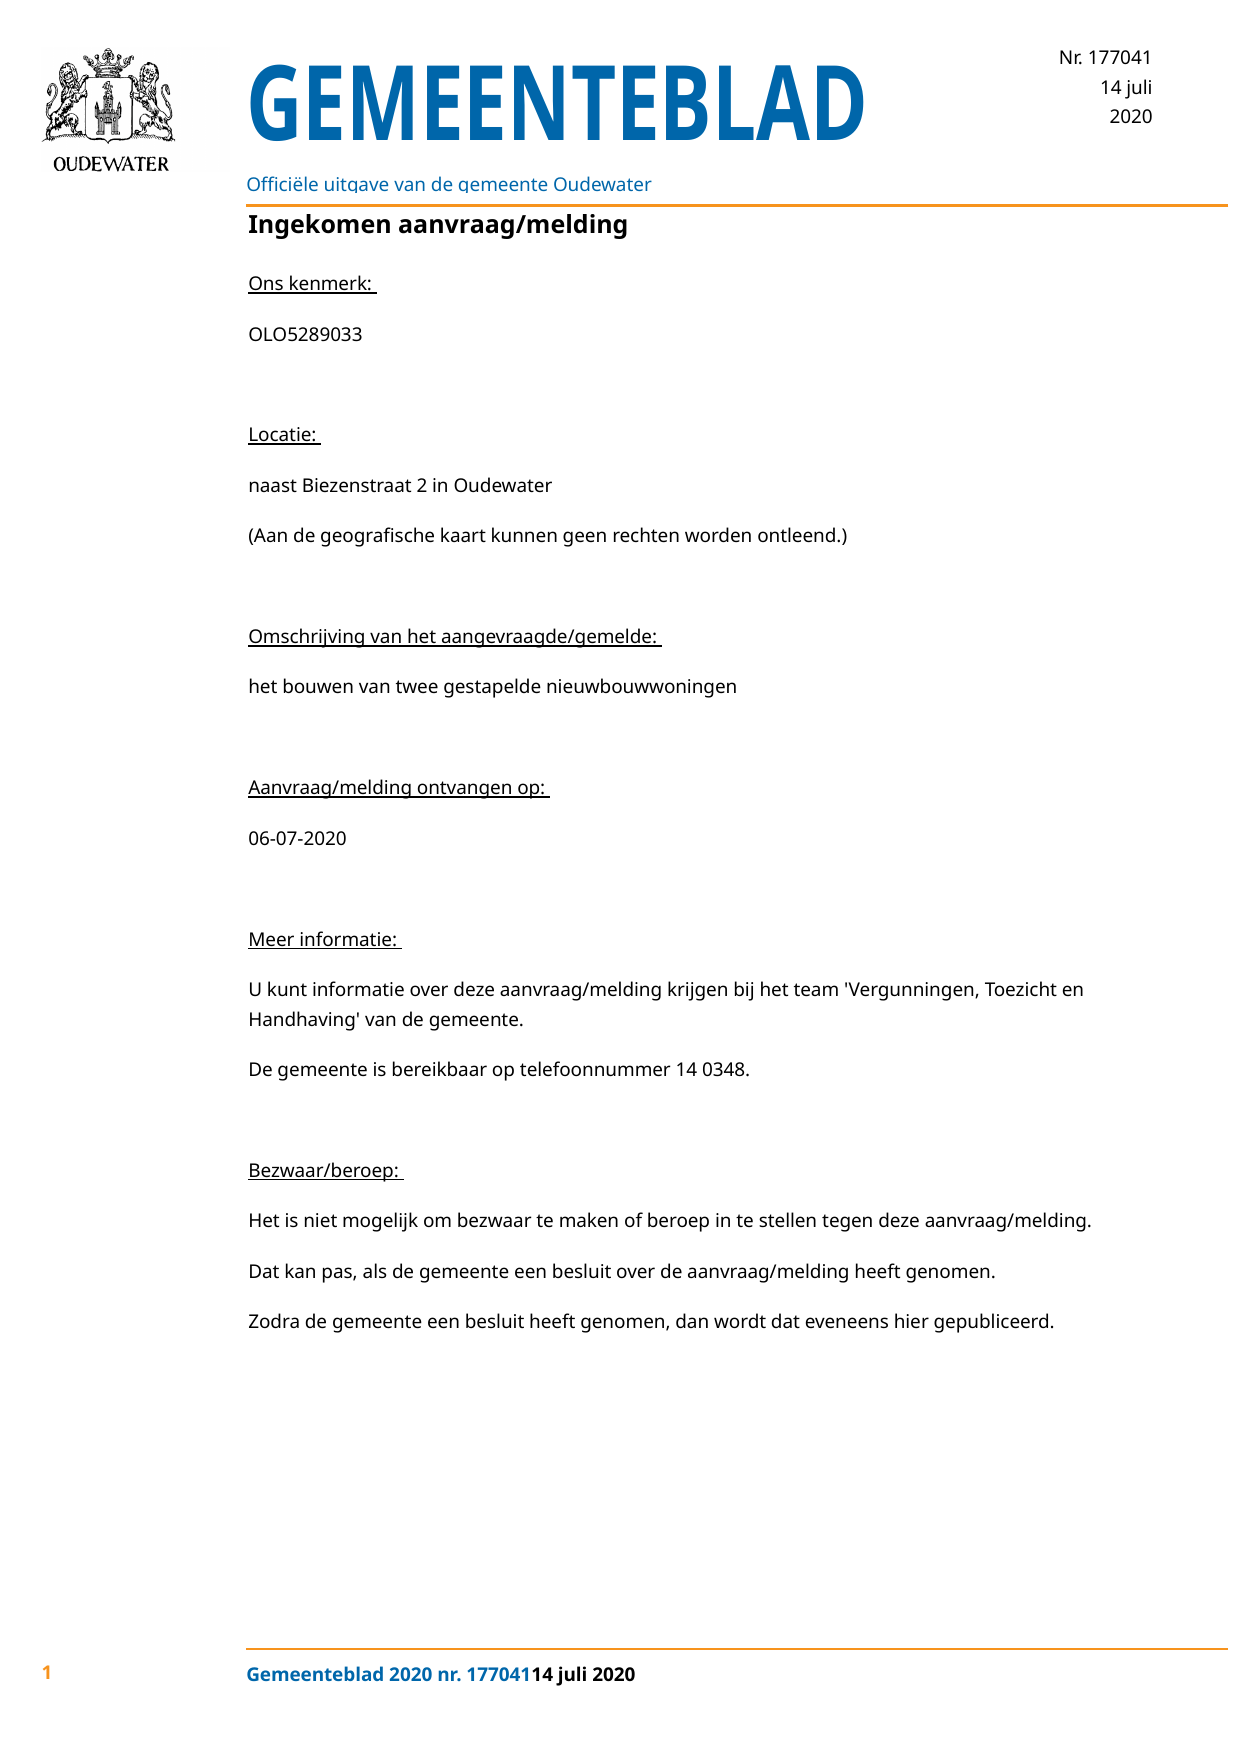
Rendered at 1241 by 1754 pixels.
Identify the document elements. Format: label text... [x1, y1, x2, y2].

text Bezwaar/beroep: [248, 1157, 1152, 1183]
text 06-07-2020 [248, 825, 1152, 851]
text Meer informatie: [248, 926, 1152, 951]
text Het is niet mogelijk om bezwaar te maken of beroep in te stellen tegen deze aanvraag/melding. [248, 1207, 1152, 1233]
text De gemeente is bereikbaar op telefoonnummer 14 0348. [248, 1056, 1152, 1082]
text Omschrijving van het aangevraagde/gemelde: [248, 623, 1152, 649]
text U kunt informatie over deze aanvraag/melding krijgen bij het team 'Vergunningen, Toezicht en Handhaving' van de gemeente. [248, 976, 1152, 1031]
picture [41, 47, 231, 172]
text Ingekomen aanvraag/melding [248, 207, 1152, 241]
text OLO5289033 [248, 321, 1152, 346]
text Dat kan pas, als de gemeente een besluit over de aanvraag/melding heeft genomen. [248, 1258, 1152, 1283]
text Ons kenmerk: [248, 270, 1152, 296]
text Aanvraag/melding ontvangen op: [248, 774, 1152, 800]
text het bouwen van twee gestapelde nieuwbouwwoningen [248, 674, 1152, 699]
text Locatie: [248, 422, 1152, 447]
text Zodra de gemeente een besluit heeft genomen, dan wordt dat eveneens hier gepubliceerd. [248, 1308, 1152, 1334]
text naast Biezenstraat 2 in Oudewater [248, 472, 1152, 498]
text (Aan de geografische kaart kunnen geen rechten worden ontleend.) [248, 522, 1152, 548]
